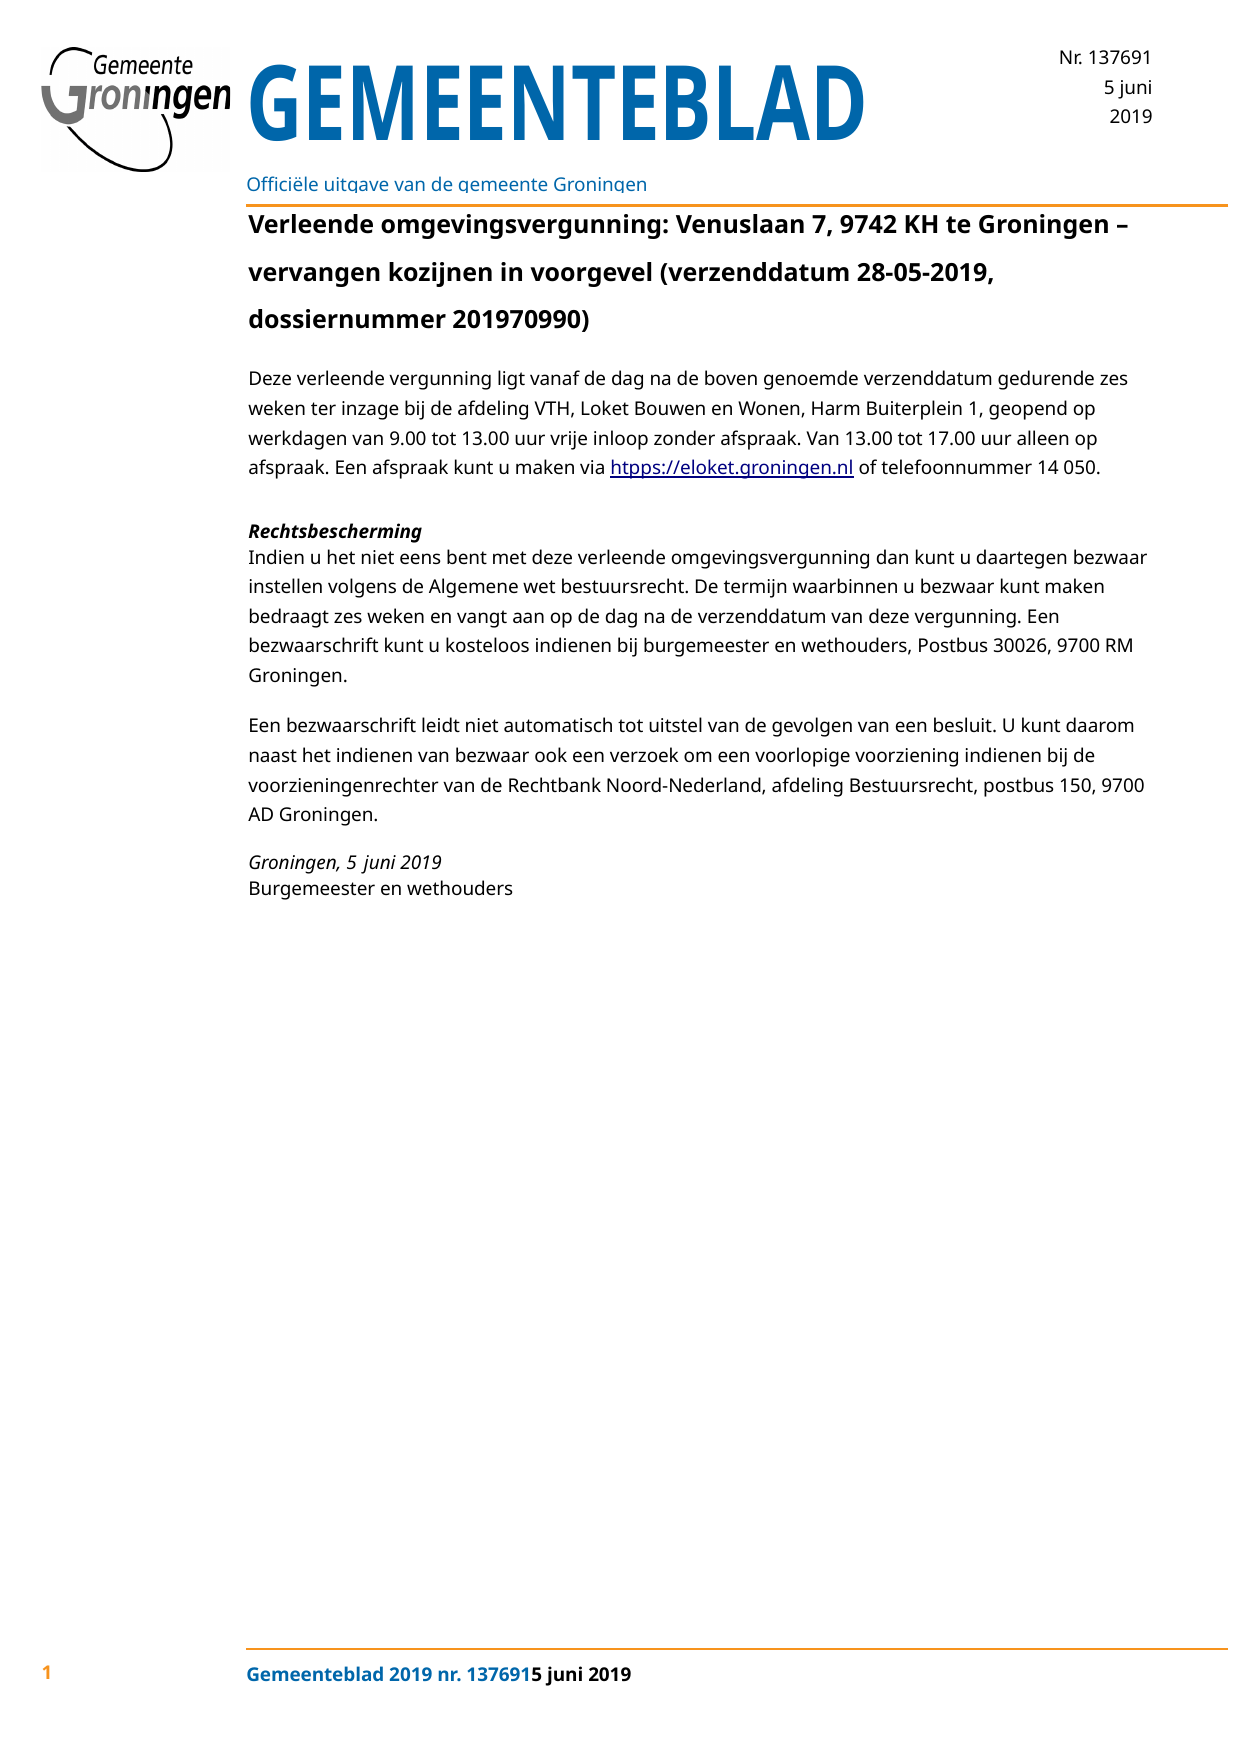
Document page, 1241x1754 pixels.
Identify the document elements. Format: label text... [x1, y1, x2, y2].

text Rechtsbescherming [248, 518, 1152, 544]
text Groningen, 5 juni 2019 [248, 849, 1152, 875]
text Burgemeester en wethouders [248, 875, 1152, 901]
text Verleende omgevingsvergunning: Venuslaan 7, 9742 KH te Groningen – vervangen kozijnen in voorgevel (verzenddatum 28-05-2019, dossiernummer 201970990) [248, 207, 1152, 336]
text Deze verleende vergunning ligt vanaf de dag na de boven genoemde verzenddatum gedurende zes weken ter inzage bij de afdeling VTH, Loket Bouwen en Wonen, Harm Buiterplein 1, geopend op werkdagen van 9.00 tot 13.00 uur vrije inloop zonder afspraak. Van 13.00 tot 17.00 uur alleen op afspraak. Een afspraak kunt u maken via htpps://eloket.groningen.nl of telefoonnummer 14 050. [248, 366, 1152, 480]
picture [41, 47, 231, 172]
text Een bezwaarschrift leidt niet automatisch tot uitstel van de gevolgen van een besluit. U kunt daarom naast het indienen van bezwaar ook een verzoek om een voorlopige voorziening indienen bij de voorzieningenrechter van de Rechtbank Noord-Nederland, afdeling Bestuursrecht, postbus 150, 9700 AD Groningen. [248, 713, 1152, 827]
text Indien u het niet eens bent met deze verleende omgevingsvergunning dan kunt u daartegen bezwaar instellen volgens de Algemene wet bestuursrecht. De termijn waarbinnen u bezwaar kunt maken bedraagt zes weken en vangt aan op de dag na de verzenddatum van deze vergunning. Een bezwaarschrift kunt u kosteloos indienen bij burgemeester en wethouders, Postbus 30026, 9700 RM Groningen. [248, 544, 1152, 688]
